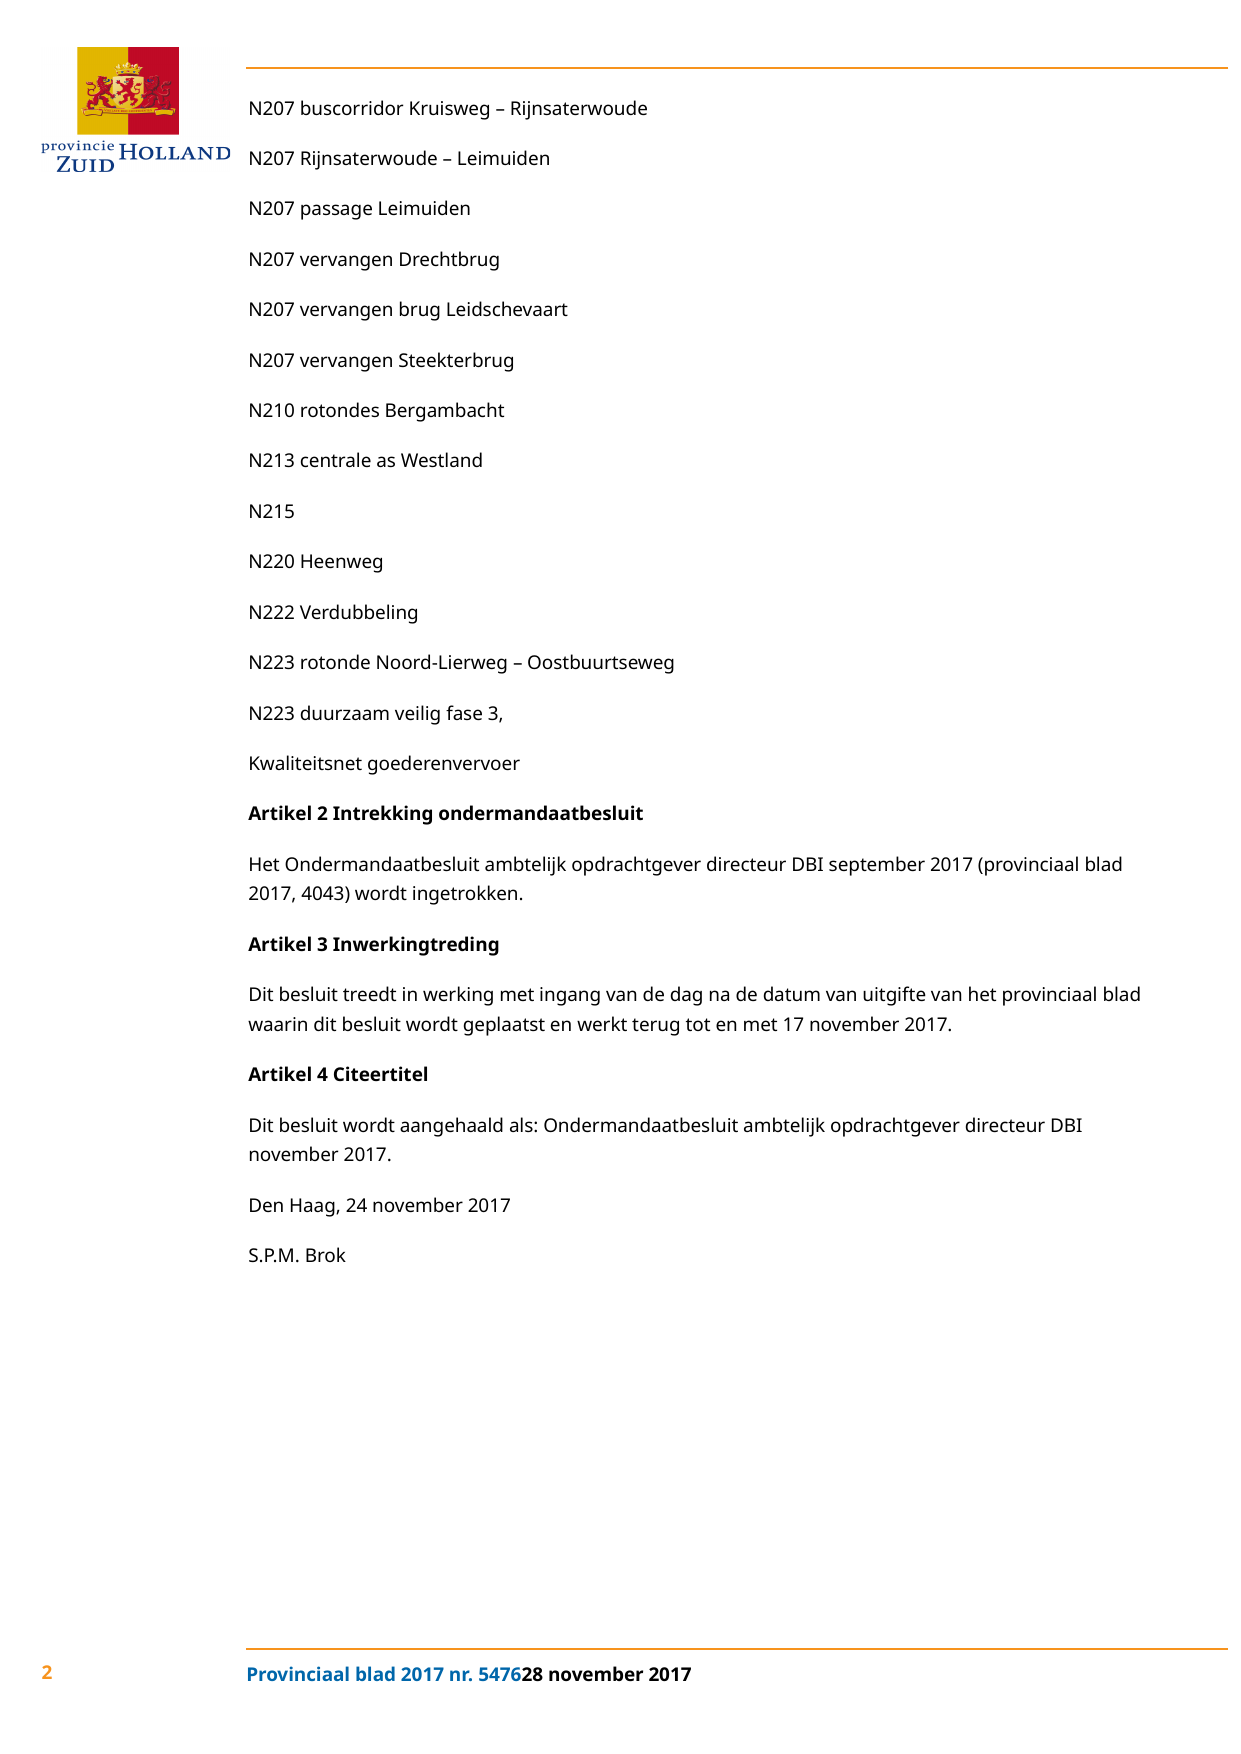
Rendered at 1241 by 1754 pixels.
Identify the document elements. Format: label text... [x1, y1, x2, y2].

text N210 rotondes Bergambacht [248, 397, 1152, 423]
text Het Ondermandaatbesluit ambtelijk opdrachtgever directeur DBI september 2017 (provinciaal blad 2017, 4043) wordt ingetrokken. [248, 851, 1152, 906]
text N213 centrale as Westland [248, 448, 1152, 473]
text N207 buscorridor Kruisweg – Rijnsaterwoude [248, 95, 1152, 121]
text N215 [248, 498, 1152, 524]
text N207 passage Leimuiden [248, 196, 1152, 221]
text Artikel 2 Intrekking ondermandaatbesluit [248, 801, 1152, 826]
text Den Haag, 24 november 2017 [248, 1192, 1152, 1218]
text Kwaliteitsnet goederenvervoer [248, 750, 1152, 776]
text N207 Rijnsaterwoude – Leimuiden [248, 145, 1152, 171]
text N207 vervangen brug Leidschevaart [248, 296, 1152, 322]
text Dit besluit treedt in werking met ingang van de dag na de datum van uitgifte van het provinciaal blad waarin dit besluit wordt geplaatst en werkt terug tot en met 17 november 2017. [248, 981, 1152, 1037]
text N220 Heenweg [248, 548, 1152, 574]
text N223 duurzaam veilig fase 3, [248, 700, 1152, 726]
text N207 vervangen Steekterbrug [248, 347, 1152, 373]
text Artikel 3 Inwerkingtreding [248, 931, 1152, 957]
text Artikel 4 Citeertitel [248, 1061, 1152, 1087]
text N223 rotonde Noord-Lierweg – Oostbuurtseweg [248, 649, 1152, 675]
picture [41, 47, 231, 172]
text Dit besluit wordt aangehaald als: Ondermandaatbesluit ambtelijk opdrachtgever directeur DBI november 2017. [248, 1112, 1152, 1167]
text N222 Verdubbeling [248, 599, 1152, 625]
text S.P.M. Brok [248, 1242, 1152, 1268]
text N207 vervangen Drechtbrug [248, 246, 1152, 272]
